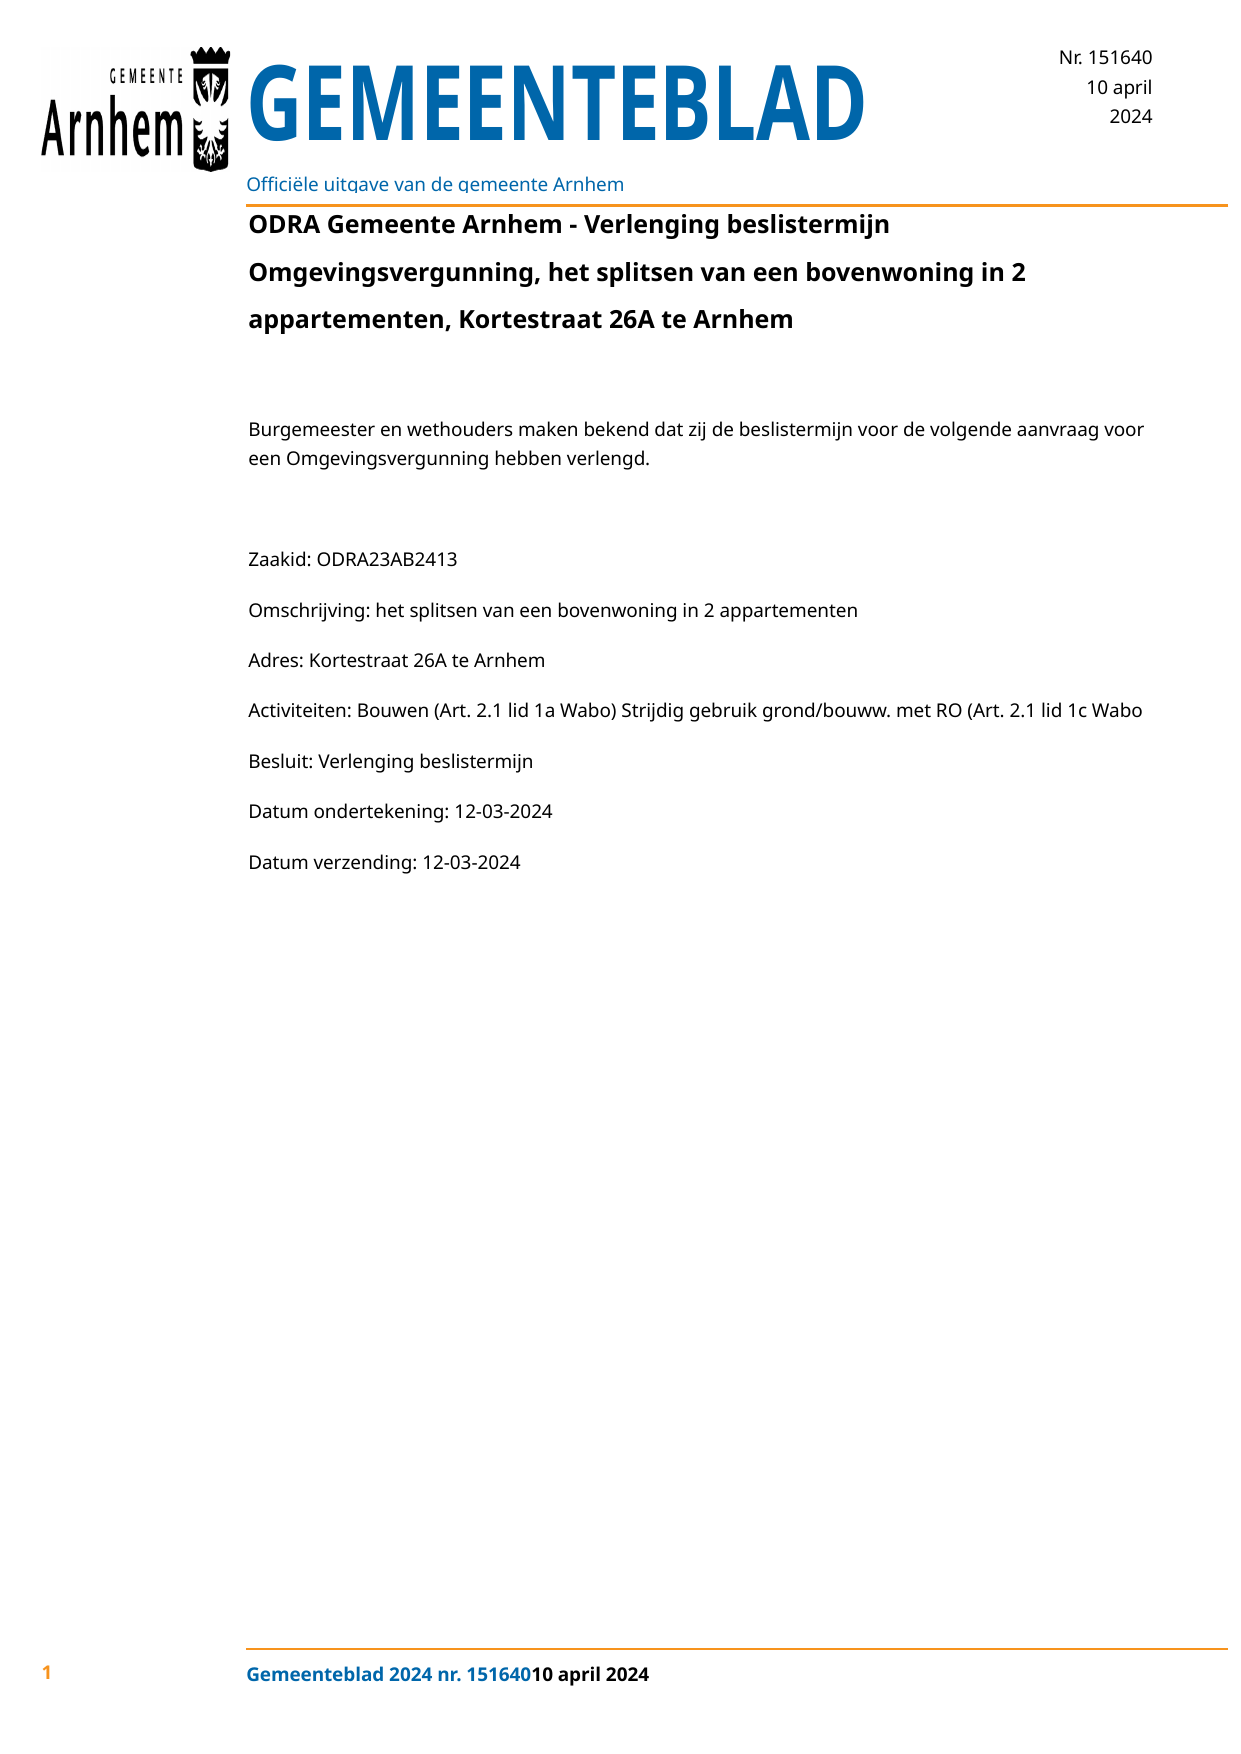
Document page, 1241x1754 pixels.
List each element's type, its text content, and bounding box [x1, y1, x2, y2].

text Burgemeester en wethouders maken bekend dat zij de beslistermijn voor de volgende aanvraag voor een Omgevingsvergunning hebben verlengd. [248, 416, 1152, 471]
text ODRA Gemeente Arnhem - Verlenging beslistermijn Omgevingsvergunning, het splitsen van een bovenwoning in 2 appartementen, Kortestraat 26A te Arnhem [248, 207, 1152, 336]
text Adres: Kortestraat 26A te Arnhem [248, 647, 1152, 673]
text Datum verzending: 12-03-2024 [248, 849, 1152, 874]
text Activiteiten: Bouwen (Art. 2.1 lid 1a Wabo) Strijdig gebruik grond/bouww. met RO (Art. 2.1 lid 1c Wabo [248, 698, 1152, 723]
text Omschrijving: het splitsen van een bovenwoning in 2 appartementen [248, 597, 1152, 622]
picture [41, 47, 231, 172]
text Zaakid: ODRA23AB2413 [248, 546, 1152, 572]
text Besluit: Verlenging beslistermijn [248, 748, 1152, 774]
text Datum ondertekening: 12-03-2024 [248, 798, 1152, 824]
